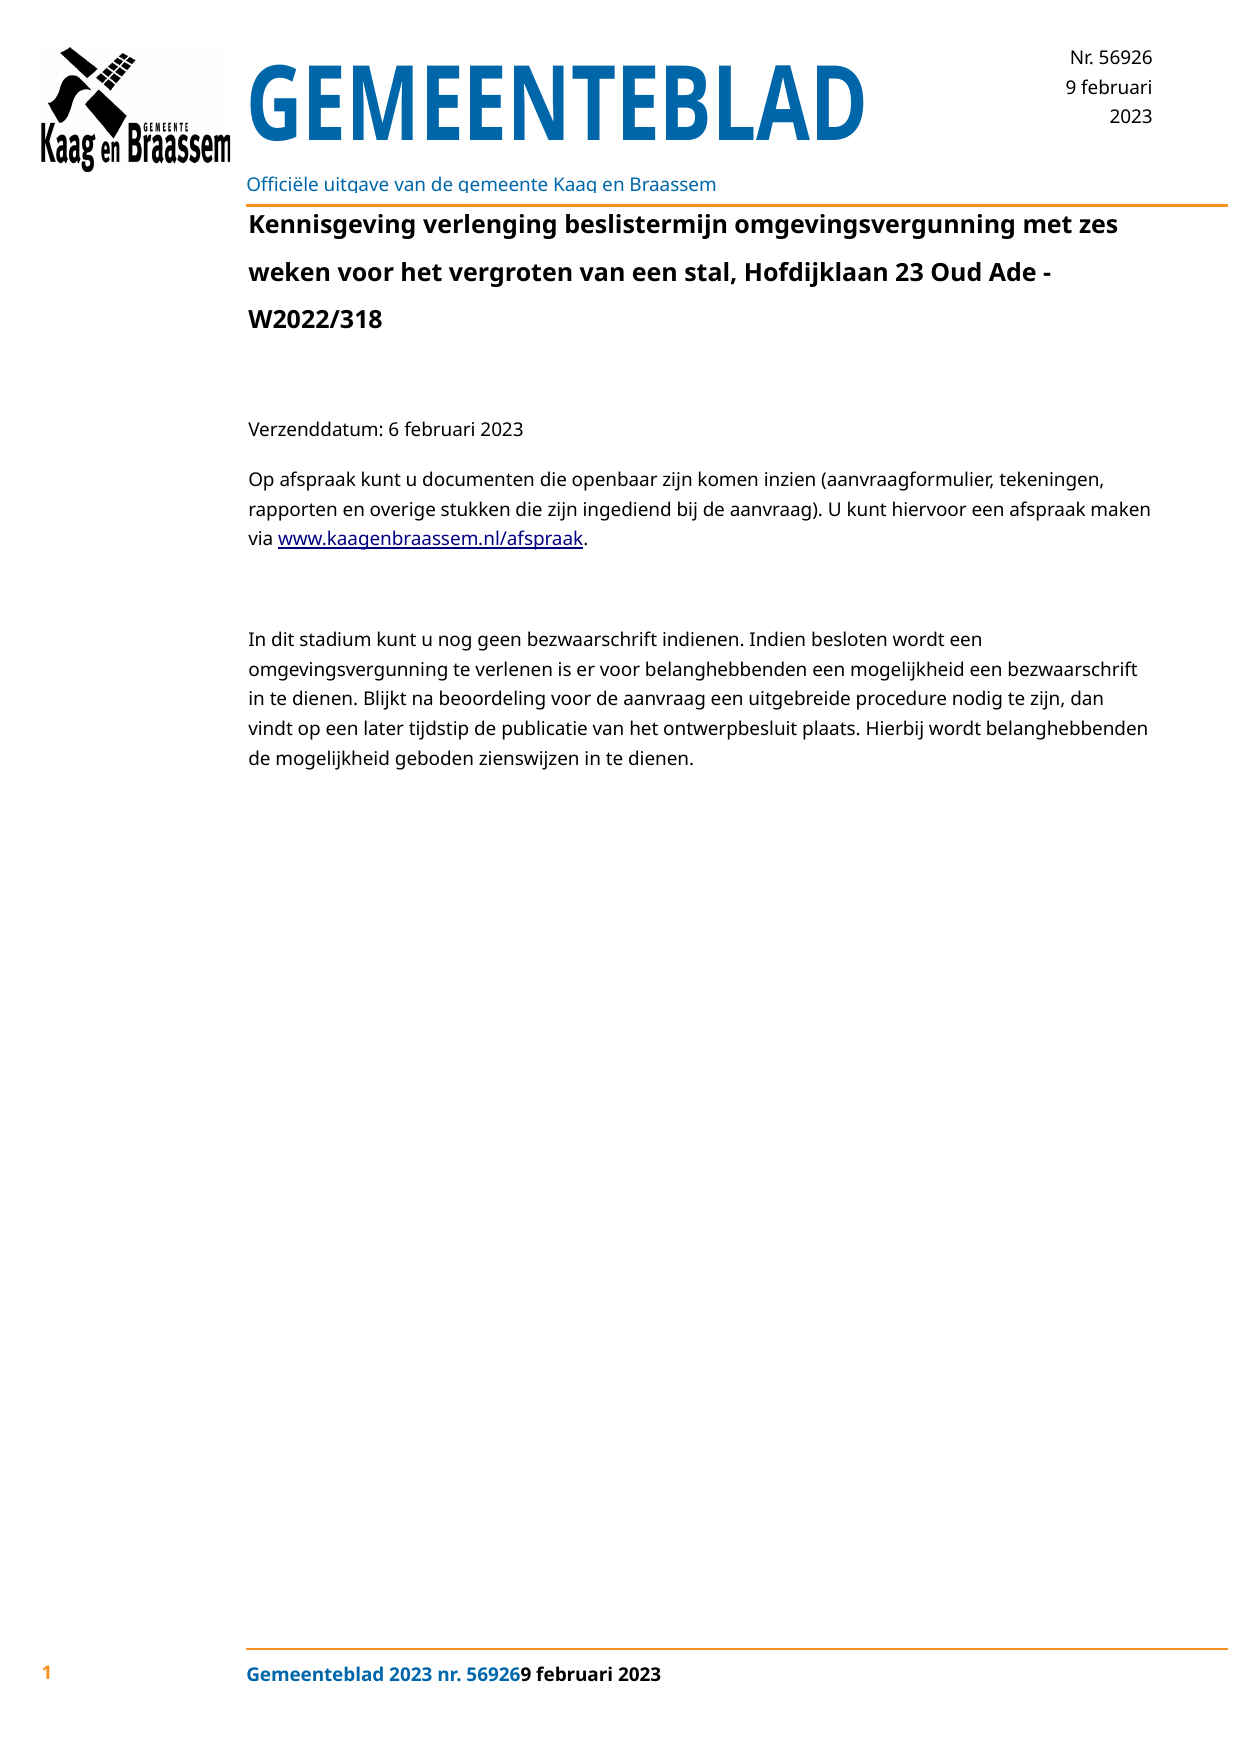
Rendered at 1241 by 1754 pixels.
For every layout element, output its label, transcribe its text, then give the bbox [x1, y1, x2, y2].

text Verzenddatum: 6 februari 2023 [248, 416, 1152, 442]
text Op afspraak kunt u documenten die openbaar zijn komen inzien (aanvraagformulier, tekeningen, rapporten en overige stukken die zijn ingediend bij de aanvraag). U kunt hiervoor een afspraak maken via www.kaagenbraassem.nl/afspraak. [248, 466, 1152, 551]
text In dit stadium kunt u nog geen bezwaarschrift indienen. Indien besloten wordt een omgevingsvergunning te verlenen is er voor belanghebbenden een mogelijkheid een bezwaarschrift in te dienen. Blijkt na beoordeling voor de aanvraag een uitgebreide procedure nodig te zijn, dan vindt op een later tijdstip de publicatie van het ontwerpbesluit plaats. Hierbij wordt belanghebbenden de mogelijkheid geboden zienswijzen in te dienen. [248, 626, 1152, 770]
picture [41, 47, 231, 172]
text Kennisgeving verlenging beslistermijn omgevingsvergunning met zes weken voor het vergroten van een stal, Hofdijklaan 23 Oud Ade - W2022/318 [248, 207, 1152, 336]
